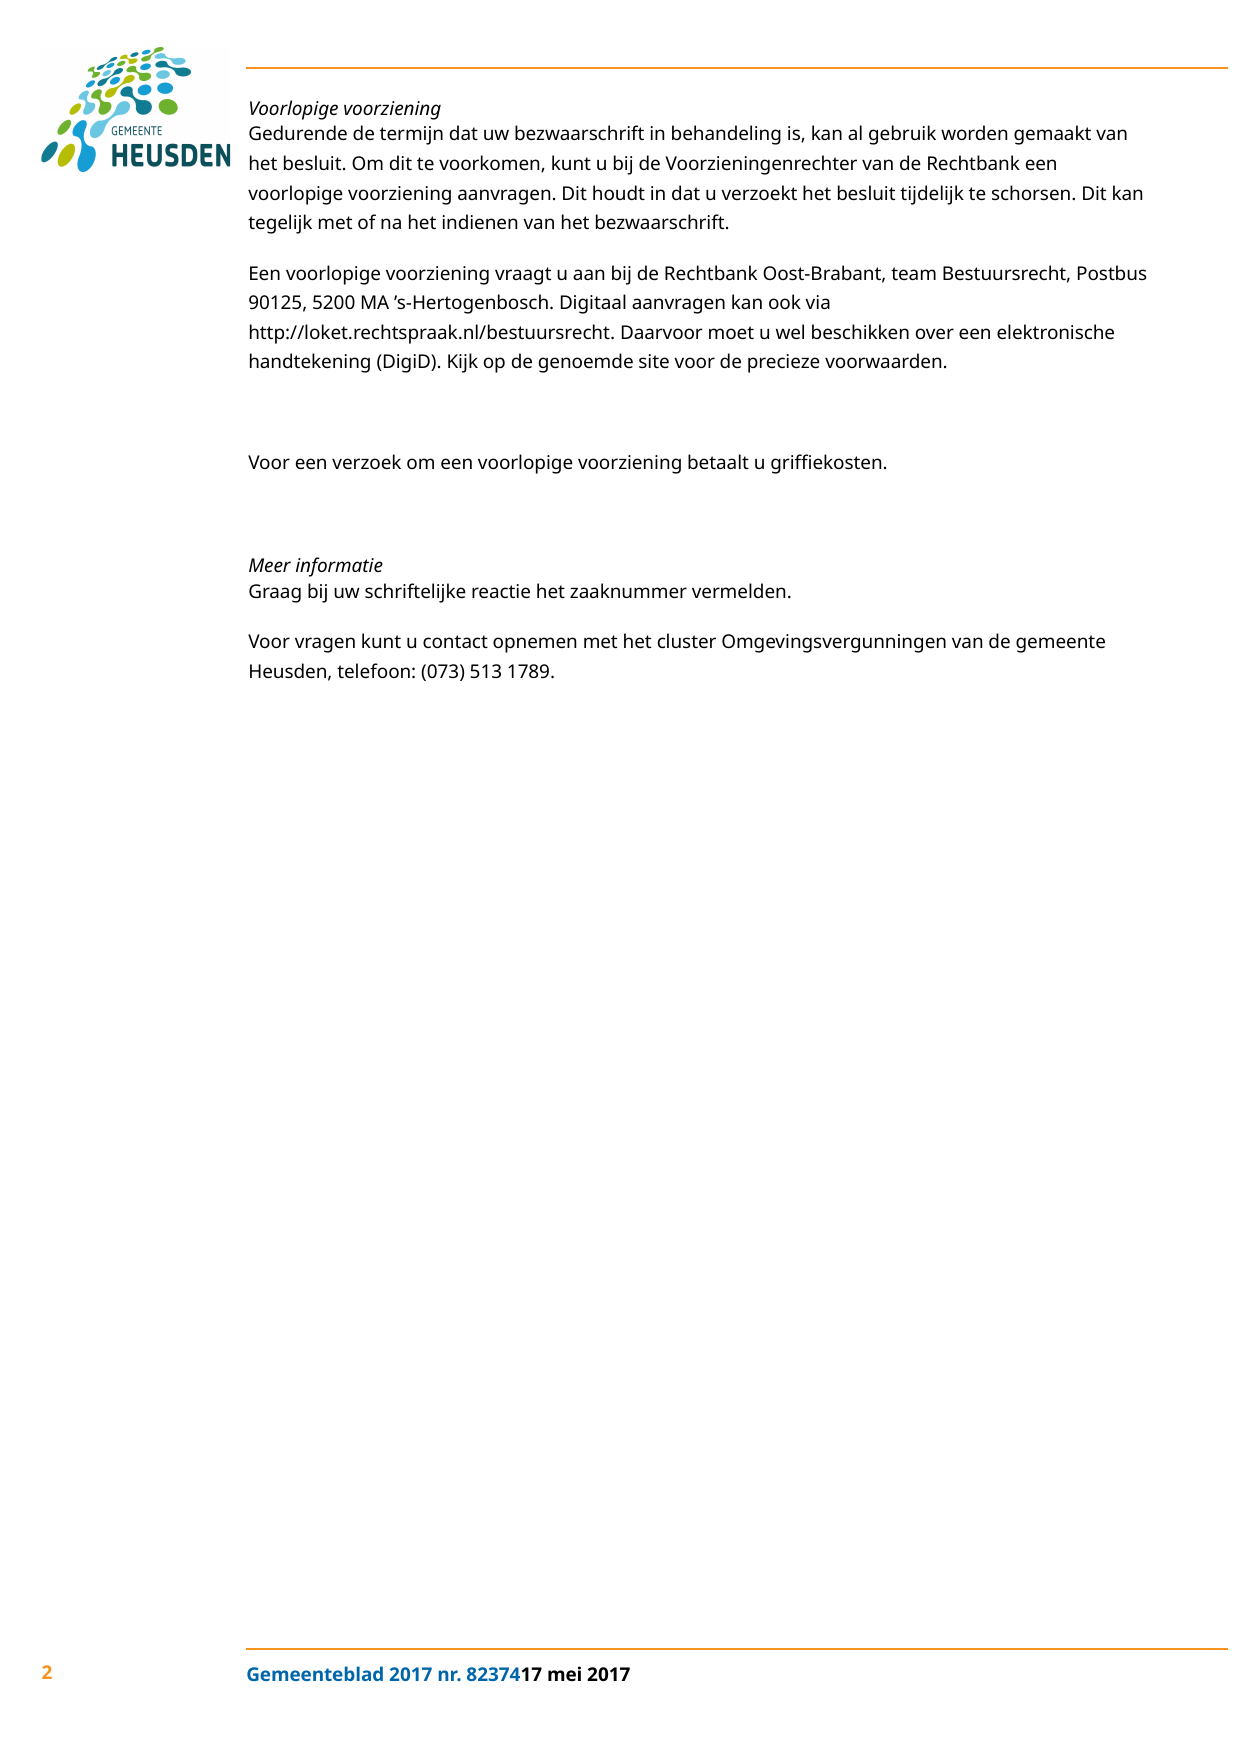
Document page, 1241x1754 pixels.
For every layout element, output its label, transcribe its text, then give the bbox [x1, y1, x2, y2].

picture [41, 47, 231, 172]
text Een voorlopige voorziening vraagt u aan bij de Rechtbank Oost-Brabant, team Bestuursrecht, Postbus 90125, 5200 MA ’s-Hertogenbosch. Digitaal aanvragen kan ook via http://loket.rechtspraak.nl/bestuursrecht. Daarvoor moet u wel beschikken over een elektronische handtekening (DigiD). Kijk op de genoemde site voor de precieze voorwaarden. [248, 260, 1152, 374]
text Gedurende de termijn dat uw bezwaarschrift in behandeling is, kan al gebruik worden gemaakt van het besluit. Om dit te voorkomen, kunt u bij de Voorzieningenrechter van de Rechtbank een voorlopige voorziening aanvragen. Dit houdt in dat u verzoekt het besluit tijdelijk te schorsen. Dit kan tegelijk met of na het indienen van het bezwaarschrift. [248, 121, 1152, 235]
text Graag bij uw schriftelijke reactie het zaaknummer vermelden. [248, 578, 1152, 604]
text Meer informatie [248, 552, 1152, 578]
text Voor een verzoek om een voorlopige voorziening betaalt u griffiekosten. [248, 449, 1152, 475]
text Voorlopige voorziening [248, 95, 1152, 121]
text Voor vragen kunt u contact opnemen met het cluster Omgevingsvergunningen van de gemeente Heusden, telefoon: (073) 513 1789. [248, 629, 1152, 684]
